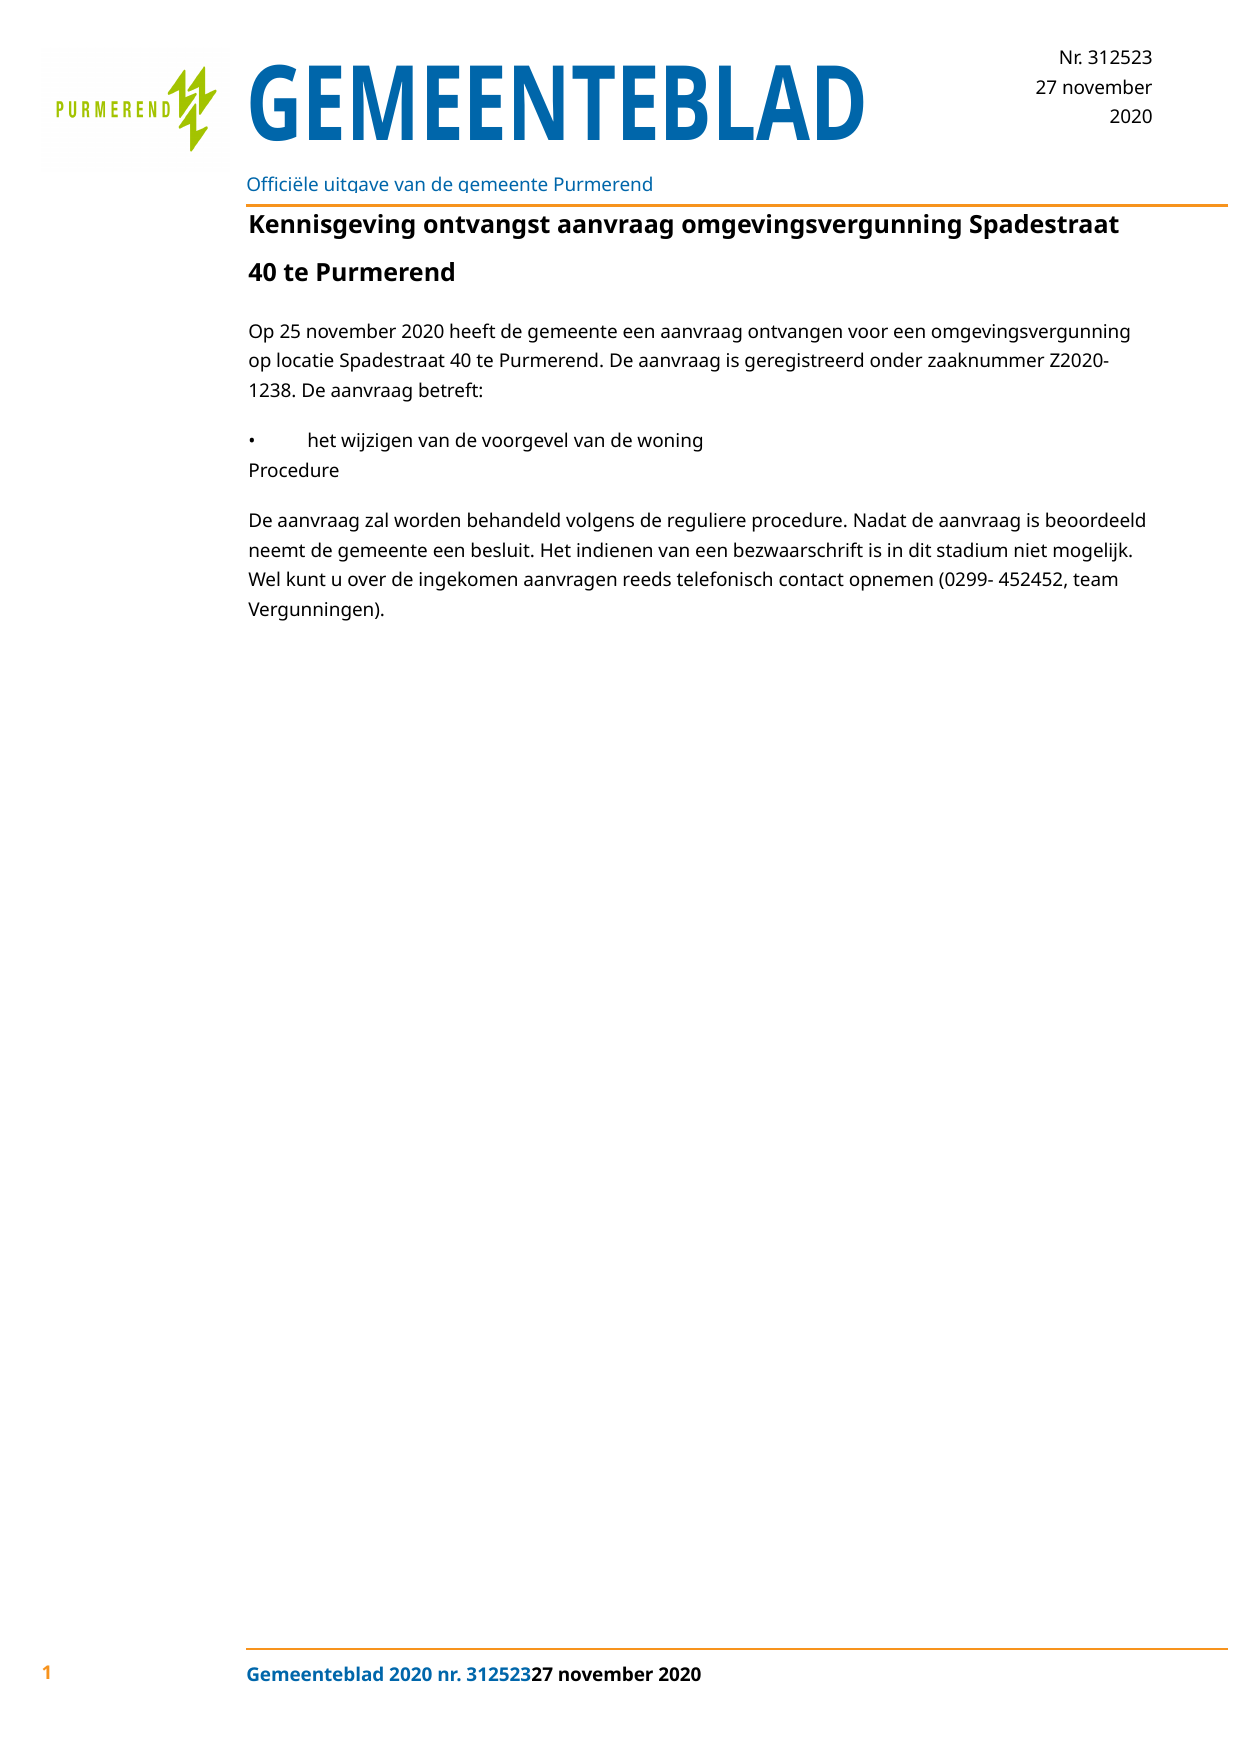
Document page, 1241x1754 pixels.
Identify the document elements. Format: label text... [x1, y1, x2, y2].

list het wijzigen van de voorgevel van de woning [248, 427, 1152, 453]
picture [41, 47, 231, 172]
text Kennisgeving ontvangst aanvraag omgevingsvergunning Spadestraat 40 te Purmerend [248, 207, 1152, 288]
text Op 25 november 2020 heeft de gemeente een aanvraag ontvangen voor een omgevingsvergunning op locatie Spadestraat 40 te Purmerend. De aanvraag is geregistreerd onder zaaknummer Z2020-1238. De aanvraag betreft: [248, 318, 1152, 403]
text De aanvraag zal worden behandeld volgens de reguliere procedure. Nadat de aanvraag is beoordeeld neemt de gemeente een besluit. Het indienen van een bezwaarschrift is in dit stadium niet mogelijk. Wel kunt u over de ingekomen aanvragen reeds telefonisch contact opnemen (0299- 452452, team Vergunningen). [248, 507, 1152, 622]
text Procedure [248, 457, 1152, 483]
